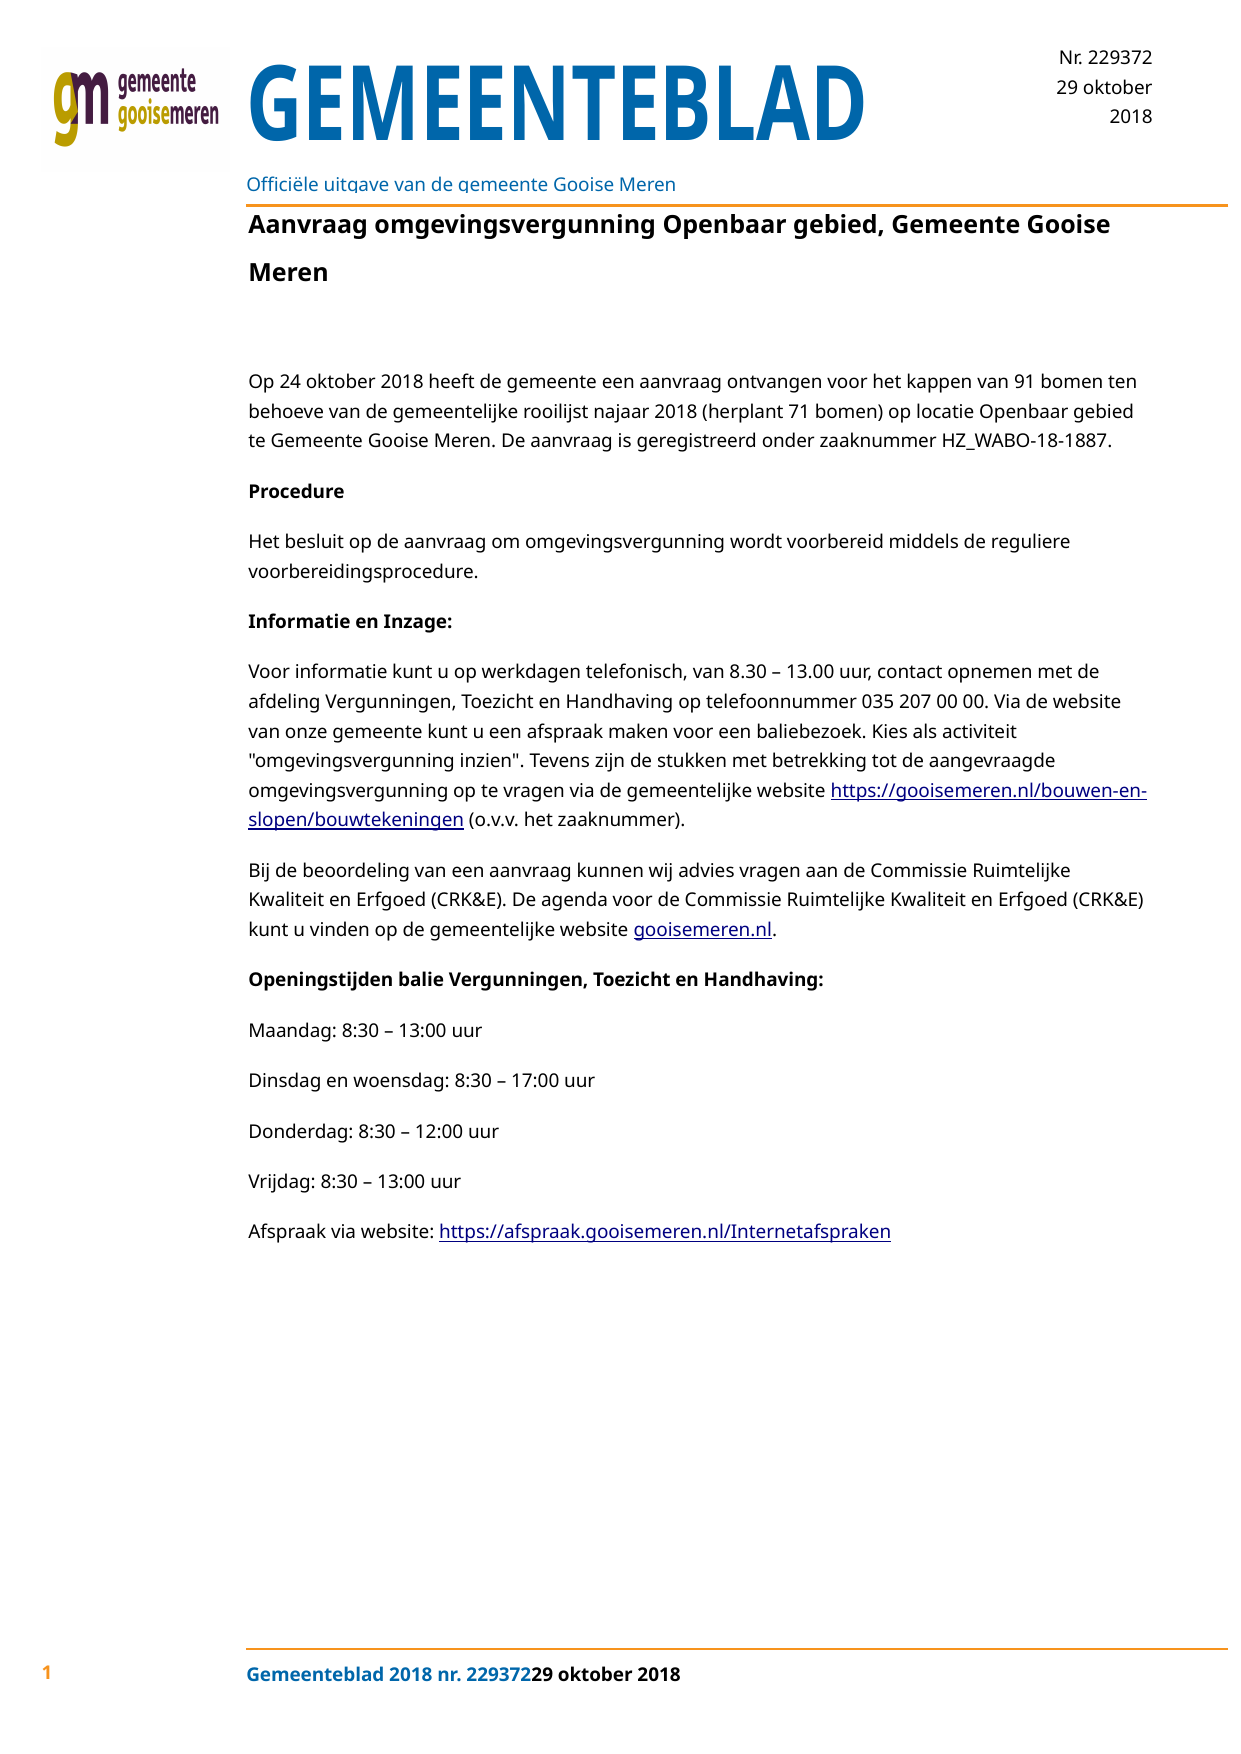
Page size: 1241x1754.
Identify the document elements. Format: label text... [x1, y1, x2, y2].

text Dinsdag en woensdag: 8:30 – 17:00 uur [248, 1067, 1152, 1093]
text Aanvraag omgevingsvergunning Openbaar gebied, Gemeente Gooise Meren [248, 207, 1152, 288]
text Op 24 oktober 2018 heeft de gemeente een aanvraag ontvangen voor het kappen van 91 bomen ten behoeve van de gemeentelijke rooilijst najaar 2018 (herplant 71 bomen) op locatie Openbaar gebied te Gemeente Gooise Meren. De aanvraag is geregistreerd onder zaaknummer HZ_WABO-18-1887. [248, 368, 1152, 453]
text Donderdag: 8:30 – 12:00 uur [248, 1118, 1152, 1144]
text Afspraak via website: https://afspraak.gooisemeren.nl/Internetafspraken [248, 1219, 1152, 1244]
text Maandag: 8:30 – 13:00 uur [248, 1017, 1152, 1043]
text Het besluit op de aanvraag om omgevingsvergunning wordt voorbereid middels de reguliere voorbereidingsprocedure. [248, 528, 1152, 584]
picture [41, 47, 231, 172]
text Informatie en Inzage: [248, 608, 1152, 634]
text Bij de beoordeling van een aanvraag kunnen wij advies vragen aan de Commissie Ruimtelijke Kwaliteit en Erfgoed (CRK&E). De agenda voor de Commissie Ruimtelijke Kwaliteit en Erfgoed (CRK&E) kunt u vinden op de gemeentelijke website gooisemeren.nl. [248, 857, 1152, 942]
text Openingstijden balie Vergunningen, Toezicht en Handhaving: [248, 967, 1152, 992]
text Vrijdag: 8:30 – 13:00 uur [248, 1168, 1152, 1194]
text Voor informatie kunt u op werkdagen telefonisch, van 8.30 – 13.00 uur, contact opnemen met de afdeling Vergunningen, Toezicht en Handhaving op telefoonnummer 035 207 00 00. Via de website van onze gemeente kunt u een afspraak maken voor een baliebezoek. Kies als activiteit "omgevingsvergunning inzien". Tevens zijn de stukken met betrekking tot de aangevraagde omgevingsvergunning op te vragen via de gemeentelijke website https://gooisemeren.nl/bouwen-en-slopen/bouwtekeningen (o.v.v. het zaaknummer). [248, 659, 1152, 832]
text Procedure [248, 478, 1152, 504]
